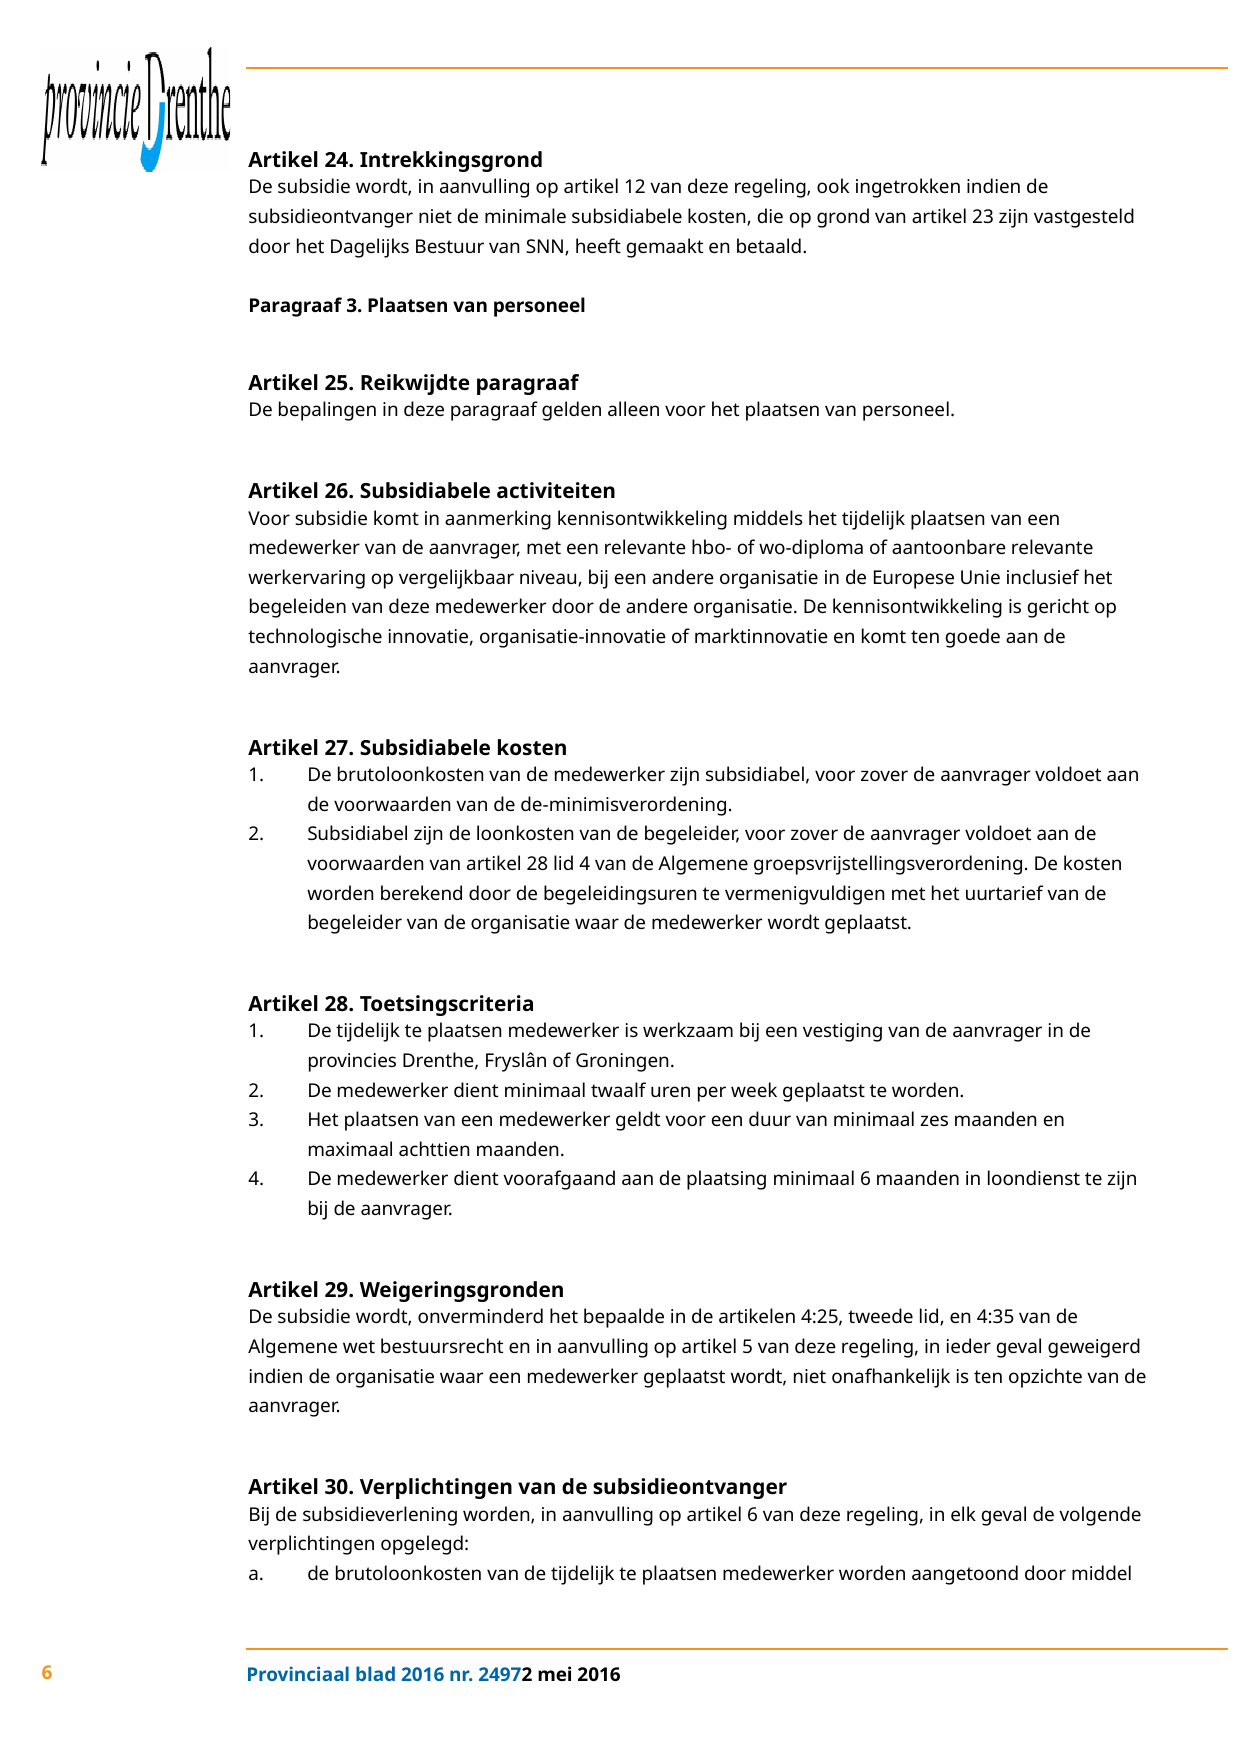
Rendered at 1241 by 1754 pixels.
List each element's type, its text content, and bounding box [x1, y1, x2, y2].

text Voor subsidie komt in aanmerking kennisontwikkeling middels het tijdelijk plaatsen van een medewerker van de aanvrager, met een relevante hbo- of wo-diploma of aantoonbare relevante werkervaring op vergelijkbaar niveau, bij een andere organisatie in de Europese Unie inclusief het begeleiden van deze medewerker door de andere organisatie. De kennisontwikkeling is gericht op technologische innovatie, organisatie-innovatie of marktinnovatie en komt ten goede aan de aanvrager. [248, 505, 1152, 679]
text Artikel 27. Subsidiabele kosten [248, 733, 1152, 761]
list De medewerker dient minimaal twaalf uren per week geplaatst te worden. [248, 1077, 1152, 1103]
text Artikel 26. Subsidiabele activiteiten [248, 477, 1152, 505]
text Artikel 25. Reikwijdte paragraaf [248, 368, 1152, 397]
list De medewerker dient voorafgaand aan de plaatsing minimaal 6 maanden in loondienst te zijn bij de aanvrager. [248, 1166, 1152, 1221]
text De subsidie wordt, onverminderd het bepaalde in de artikelen 4:25, tweede lid, en 4:35 van de Algemene wet bestuursrecht en in aanvulling op artikel 5 van deze regeling, in ieder geval geweigerd indien de organisatie waar een medewerker geplaatst wordt, niet onafhankelijk is ten opzichte van de aanvrager. [248, 1304, 1152, 1418]
text De subsidie wordt, in aanvulling op artikel 12 van deze regeling, ook ingetrokken indien de subsidieontvanger niet de minimale subsidiabele kosten, die op grond van artikel 23 zijn vastgesteld door het Dagelijks Bestuur van SNN, heeft gemaakt en betaald. [248, 174, 1152, 258]
text De bepalingen in deze paragraaf gelden alleen voor het plaatsen van personeel. [248, 397, 1152, 422]
text Paragraaf 3. Plaatsen van personeel [248, 292, 1152, 318]
list De brutoloonkosten van de medewerker zijn subsidiabel, voor zover de aanvrager voldoet aan de voorwaarden van de de-minimisverordening. [248, 761, 1152, 817]
picture [41, 47, 231, 172]
text Artikel 30. Verplichtingen van de subsidieontvanger [248, 1472, 1152, 1501]
text Bij de subsidieverlening worden, in aanvulling op artikel 6 van deze regeling, in elk geval de volgende verplichtingen opgelegd: [248, 1501, 1152, 1556]
text Artikel 29. Weigeringsgronden [248, 1275, 1152, 1304]
text Artikel 28. Toetsingscriteria [248, 989, 1152, 1018]
list Subsidiabel zijn de loonkosten van de begeleider, voor zover de aanvrager voldoet aan de voorwaarden van artikel 28 lid 4 van de Algemene groepsvrijstellingsverordening. De kosten worden berekend door de begeleidingsuren te vermenigvuldigen met het uurtarief van de begeleider van de organisatie waar de medewerker wordt geplaatst. [248, 821, 1152, 935]
text Artikel 24. Intrekkingsgrond [248, 145, 1152, 174]
list De tijdelijk te plaatsen medewerker is werkzaam bij een vestiging van de aanvrager in de provincies Drenthe, Fryslân of Groningen. [248, 1018, 1152, 1073]
list Het plaatsen van een medewerker geldt voor een duur van minimaal zes maanden en maximaal achttien maanden. [248, 1106, 1152, 1162]
list de brutoloonkosten van de tijdelijk te plaatsen medewerker worden aangetoond door middel [248, 1560, 1152, 1586]
